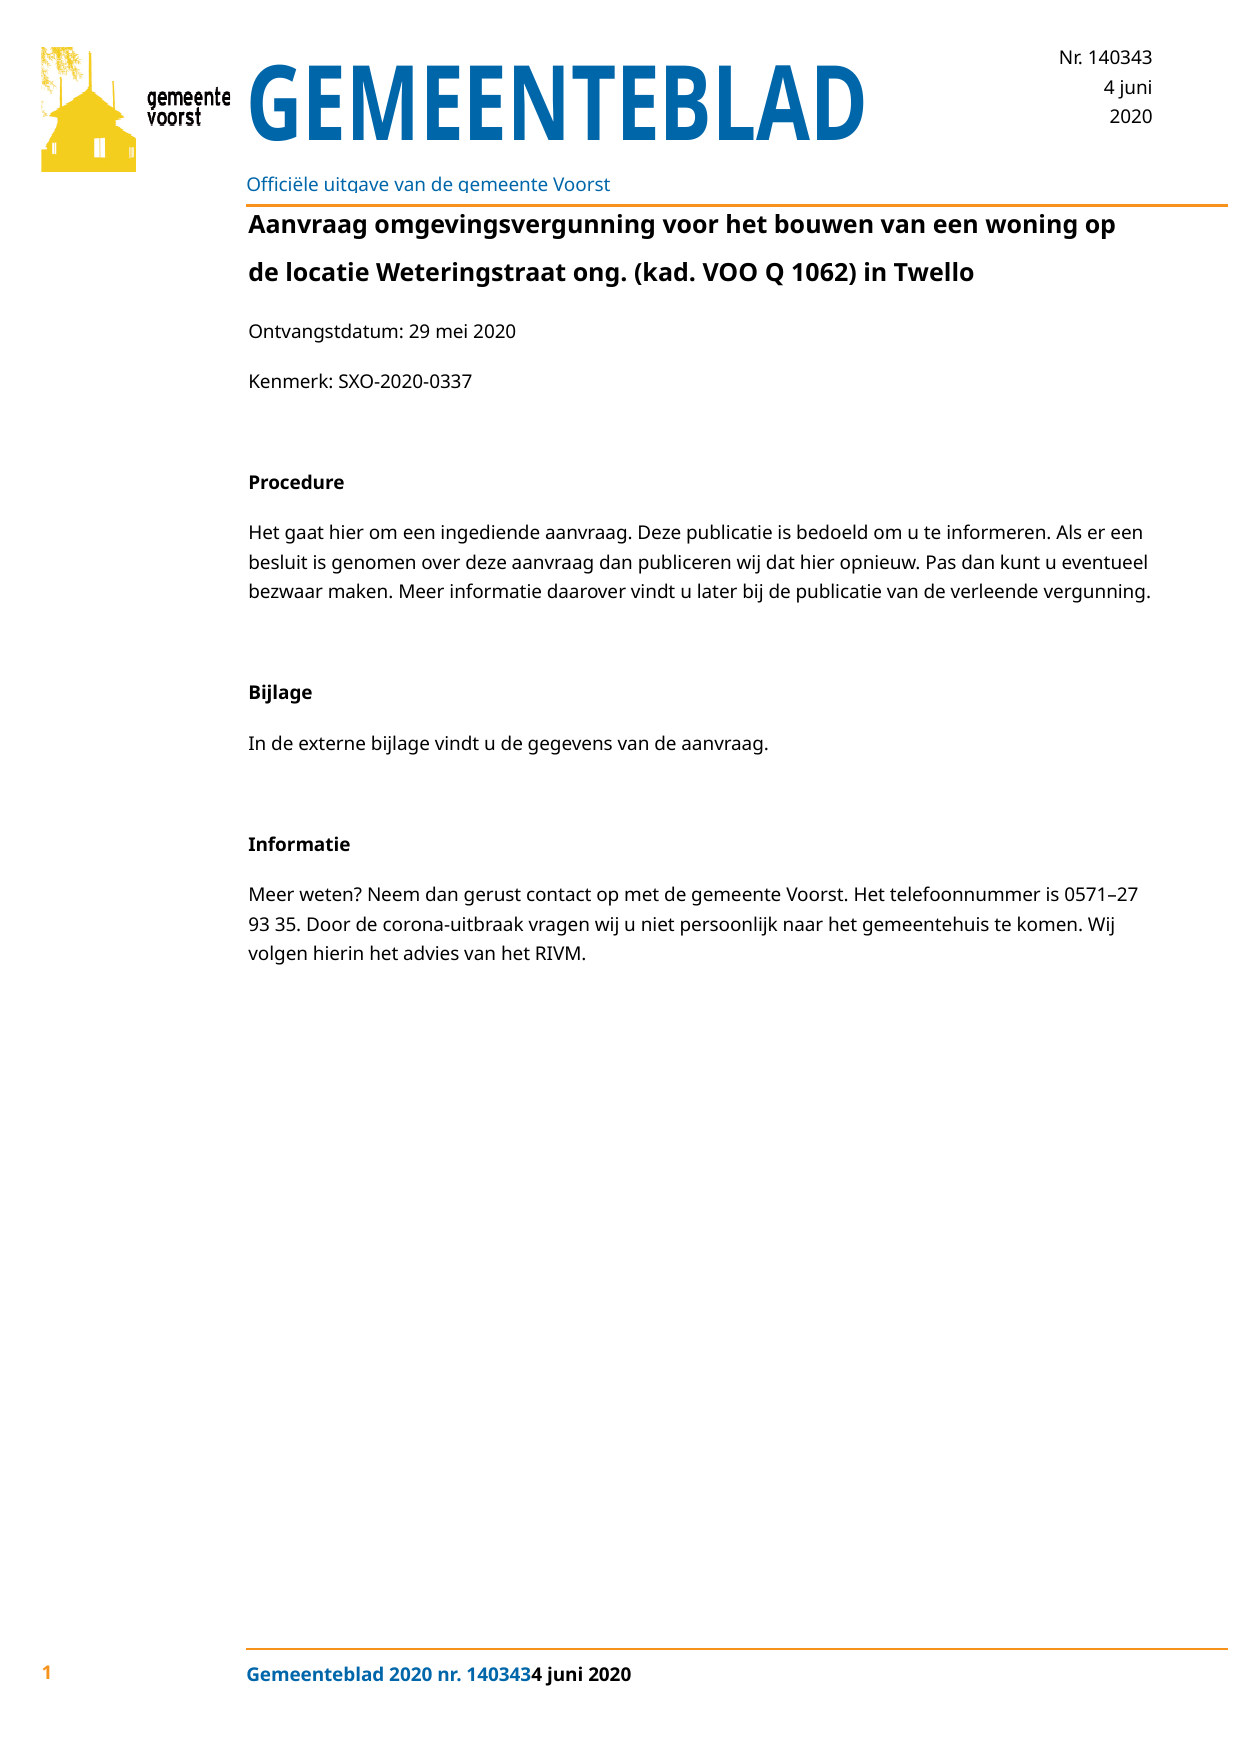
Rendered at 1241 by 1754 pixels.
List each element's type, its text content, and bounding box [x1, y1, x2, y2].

text Ontvangstdatum: 29 mei 2020 [248, 318, 1152, 344]
text Meer weten? Neem dan gerust contact op met de gemeente Voorst. Het telefoonnummer is 0571–27 93 35. Door de corona-uitbraak vragen wij u niet persoonlijk naar het gemeentehuis te komen. Wij volgen hierin het advies van het RIVM. [248, 881, 1152, 966]
text Het gaat hier om een ingediende aanvraag. Deze publicatie is bedoeld om u te informeren. Als er een besluit is genomen over deze aanvraag dan publiceren wij dat hier opnieuw. Pas dan kunt u eventueel bezwaar maken. Meer informatie daarover vindt u later bij de publicatie van de verleende vergunning. [248, 519, 1152, 604]
text Procedure [248, 469, 1152, 495]
text Kenmerk: SXO-2020-0337 [248, 368, 1152, 394]
text Bijlage [248, 679, 1152, 705]
picture [41, 47, 231, 172]
text In de externe bijlage vindt u de gegevens van de aanvraag. [248, 730, 1152, 756]
text Aanvraag omgevingsvergunning voor het bouwen van een woning op de locatie Weteringstraat ong. (kad. VOO Q 1062) in Twello [248, 207, 1152, 288]
text Informatie [248, 831, 1152, 857]
